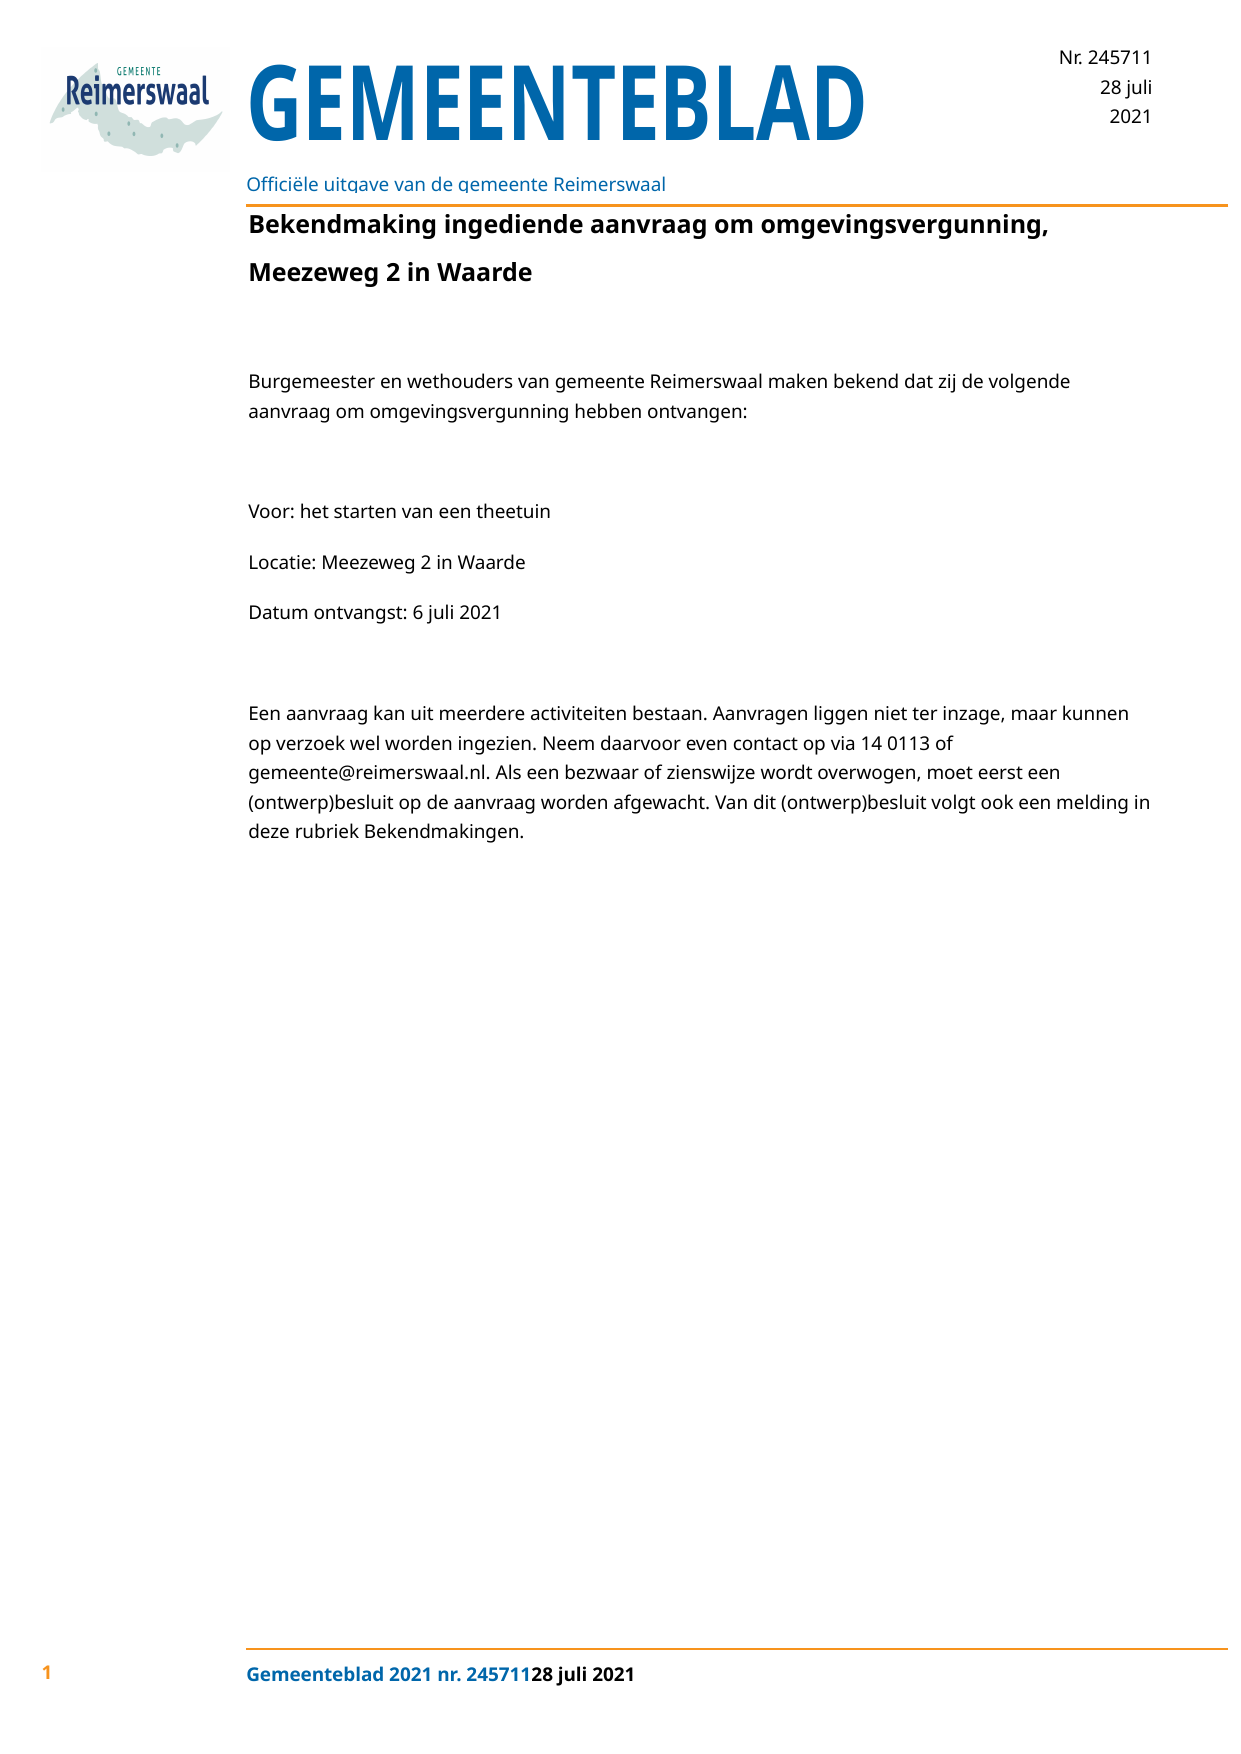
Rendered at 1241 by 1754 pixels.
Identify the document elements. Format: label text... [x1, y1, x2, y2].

picture [41, 47, 231, 172]
text Locatie: Meezeweg 2 in Waarde [248, 549, 1152, 575]
text Bekendmaking ingediende aanvraag om omgevingsvergunning, Meezeweg 2 in Waarde [248, 207, 1152, 288]
text Datum ontvangst: 6 juli 2021 [248, 599, 1152, 625]
text Een aanvraag kan uit meerdere activiteiten bestaan. Aanvragen liggen niet ter inzage, maar kunnen op verzoek wel worden ingezien. Neem daarvoor even contact op via 14 0113 of gemeente@reimerswaal.nl. Als een bezwaar of zienswijze wordt overwogen, moet eerst een (ontwerp)besluit op de aanvraag worden afgewacht. Van dit (ontwerp)besluit volgt ook een melding in deze rubriek Bekendmakingen. [248, 700, 1152, 844]
text Burgemeester en wethouders van gemeente Reimerswaal maken bekend dat zij de volgende aanvraag om omgevingsvergunning hebben ontvangen: [248, 368, 1152, 424]
text Voor: het starten van een theetuin [248, 499, 1152, 524]
